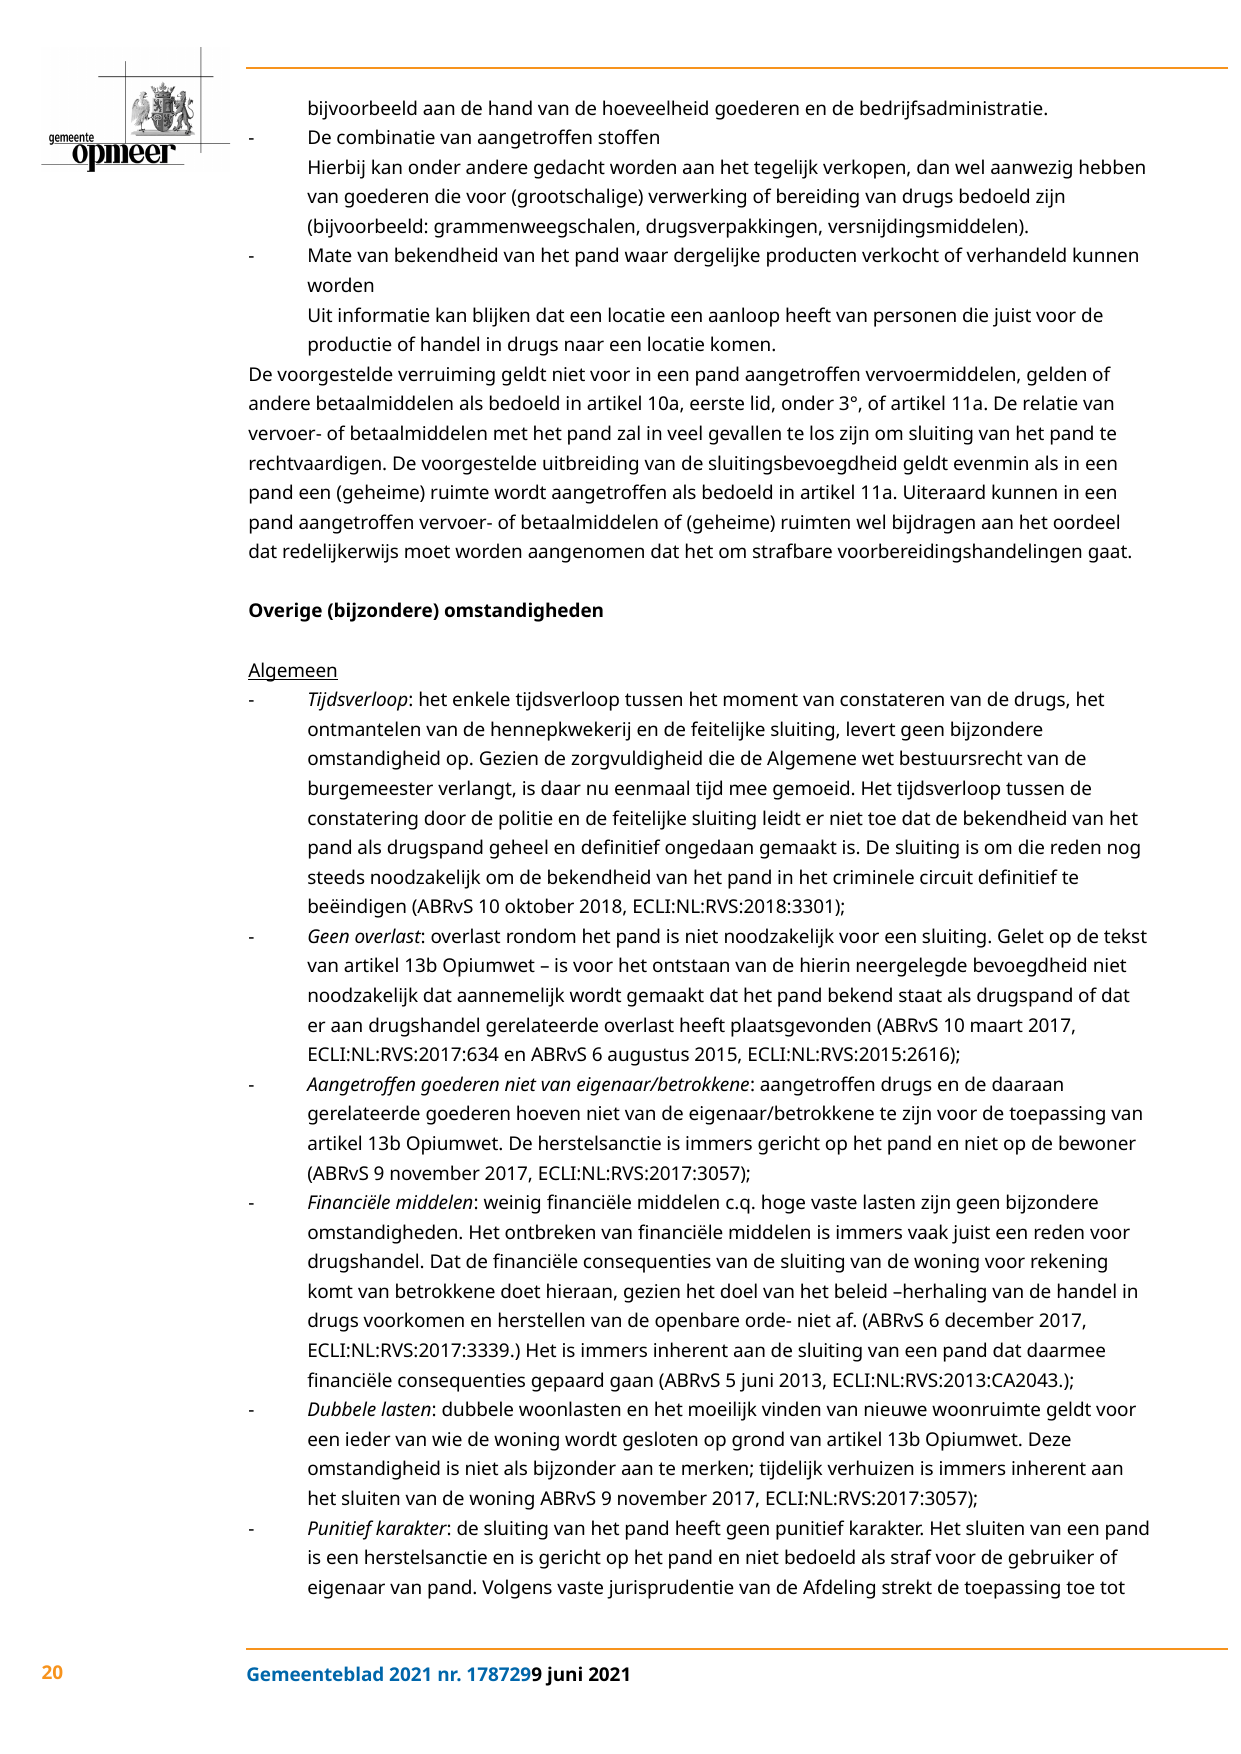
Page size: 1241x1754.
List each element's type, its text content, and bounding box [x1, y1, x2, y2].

list Aangetroffen goederen niet van eigenaar/betrokkene: aangetroffen drugs en de daaraan gerelateerde goederen hoeven niet van de eigenaar/betrokkene te zijn voor de toepassing van artikel 13b Opiumwet. De herstelsanctie is immers gericht op het pand en niet op de bewoner (ABRvS 9 november 2017, ECLI:NL:RVS:2017:3057); [248, 1071, 1152, 1186]
picture [41, 47, 231, 172]
text De voorgestelde verruiming geldt niet voor in een pand aangetroffen vervoermiddelen, gelden of andere betaalmiddelen als bedoeld in artikel 10a, eerste lid, onder 3°, of artikel 11a. De relatie van vervoer- of betaalmiddelen met het pand zal in veel gevallen te los zijn om sluiting van het pand te rechtvaardigen. De voorgestelde uitbreiding van de sluitingsbevoegdheid geldt evenmin als in een pand een (geheime) ruimte wordt aangetroffen als bedoeld in artikel 11a. Uiteraard kunnen in een pand aangetroffen vervoer- of betaalmiddelen of (geheime) ruimten wel bijdragen aan het oordeel dat redelijkerwijs moet worden aangenomen dat het om strafbare voorbereidingshandelingen gaat. [248, 361, 1152, 564]
list Dubbele lasten: dubbele woonlasten en het moeilijk vinden van nieuwe woonruimte geldt voor een ieder van wie de woning wordt gesloten op grond van artikel 13b Opiumwet. Deze omstandigheid is niet als bijzonder aan te merken; tijdelijk verhuizen is immers inherent aan het sluiten van de woning ABRvS 9 november 2017, ECLI:NL:RVS:2017:3057); [248, 1396, 1152, 1511]
list bijvoorbeeld aan de hand van de hoeveelheid goederen en de bedrijfsadministratie. [248, 95, 1152, 121]
list Geen overlast: overlast rondom het pand is niet noodzakelijk voor een sluiting. Gelet op de tekst van artikel 13b Opiumwet – is voor het ontstaan van de hierin neergelegde bevoegdheid niet noodzakelijk dat aannemelijk wordt gemaakt dat het pand bekend staat als drugspand of dat er aan drugshandel gerelateerde overlast heeft plaatsgevonden (ABRvS 10 maart 2017, ECLI:NL:RVS:2017:634 en ABRvS 6 augustus 2015, ECLI:NL:RVS:2015:2616); [248, 923, 1152, 1067]
text Algemeen [248, 657, 1152, 683]
text Overige (bijzondere) omstandigheden [248, 598, 1152, 623]
list Hierbij kan onder andere gedacht worden aan het tegelijk verkopen, dan wel aanwezig hebben van goederen die voor (grootschalige) verwerking of bereiding van drugs bedoeld zijn (bijvoorbeeld: grammenweegschalen, drugsverpakkingen, versnijdingsmiddelen). [248, 154, 1152, 239]
list De combinatie van aangetroffen stoffen [248, 124, 1152, 150]
list Uit informatie kan blijken dat een locatie een aanloop heeft van personen die juist voor de productie of handel in drugs naar een locatie komen. [248, 302, 1152, 357]
list Punitief karakter: de sluiting van het pand heeft geen punitief karakter. Het sluiten van een pand is een herstelsanctie en is gericht op het pand en niet bedoeld als straf voor de gebruiker of eigenaar van pand. Volgens vaste jurisprudentie van de Afdeling strekt de toepassing toe tot [248, 1515, 1152, 1600]
list Financiële middelen: weinig financiële middelen c.q. hoge vaste lasten zijn geen bijzondere omstandigheden. Het ontbreken van financiële middelen is immers vaak juist een reden voor drugshandel. Dat de financiële consequenties van de sluiting van de woning voor rekening komt van betrokkene doet hieraan, gezien het doel van het beleid –herhaling van de handel in drugs voorkomen en herstellen van de openbare orde- niet af. (ABRvS 6 december 2017, ECLI:NL:RVS:2017:3339.) Het is immers inherent aan de sluiting van een pand dat daarmee financiële consequenties gepaard gaan (ABRvS 5 juni 2013, ECLI:NL:RVS:2013:CA2043.); [248, 1189, 1152, 1393]
list Mate van bekendheid van het pand waar dergelijke producten verkocht of verhandeld kunnen worden [248, 243, 1152, 298]
list Tijdsverloop: het enkele tijdsverloop tussen het moment van constateren van de drugs, het ontmantelen van de hennepkwekerij en de feitelijke sluiting, levert geen bijzondere omstandigheid op. Gezien de zorgvuldigheid die de Algemene wet bestuursrecht van de burgemeester verlangt, is daar nu eenmaal tijd mee gemoeid. Het tijdsverloop tussen de constatering door de politie en de feitelijke sluiting leidt er niet toe dat de bekendheid van het pand als drugspand geheel en definitief ongedaan gemaakt is. De sluiting is om die reden nog steeds noodzakelijk om de bekendheid van het pand in het criminele circuit definitief te beëindigen (ABRvS 10 oktober 2018, ECLI:NL:RVS:2018:3301); [248, 686, 1152, 919]
